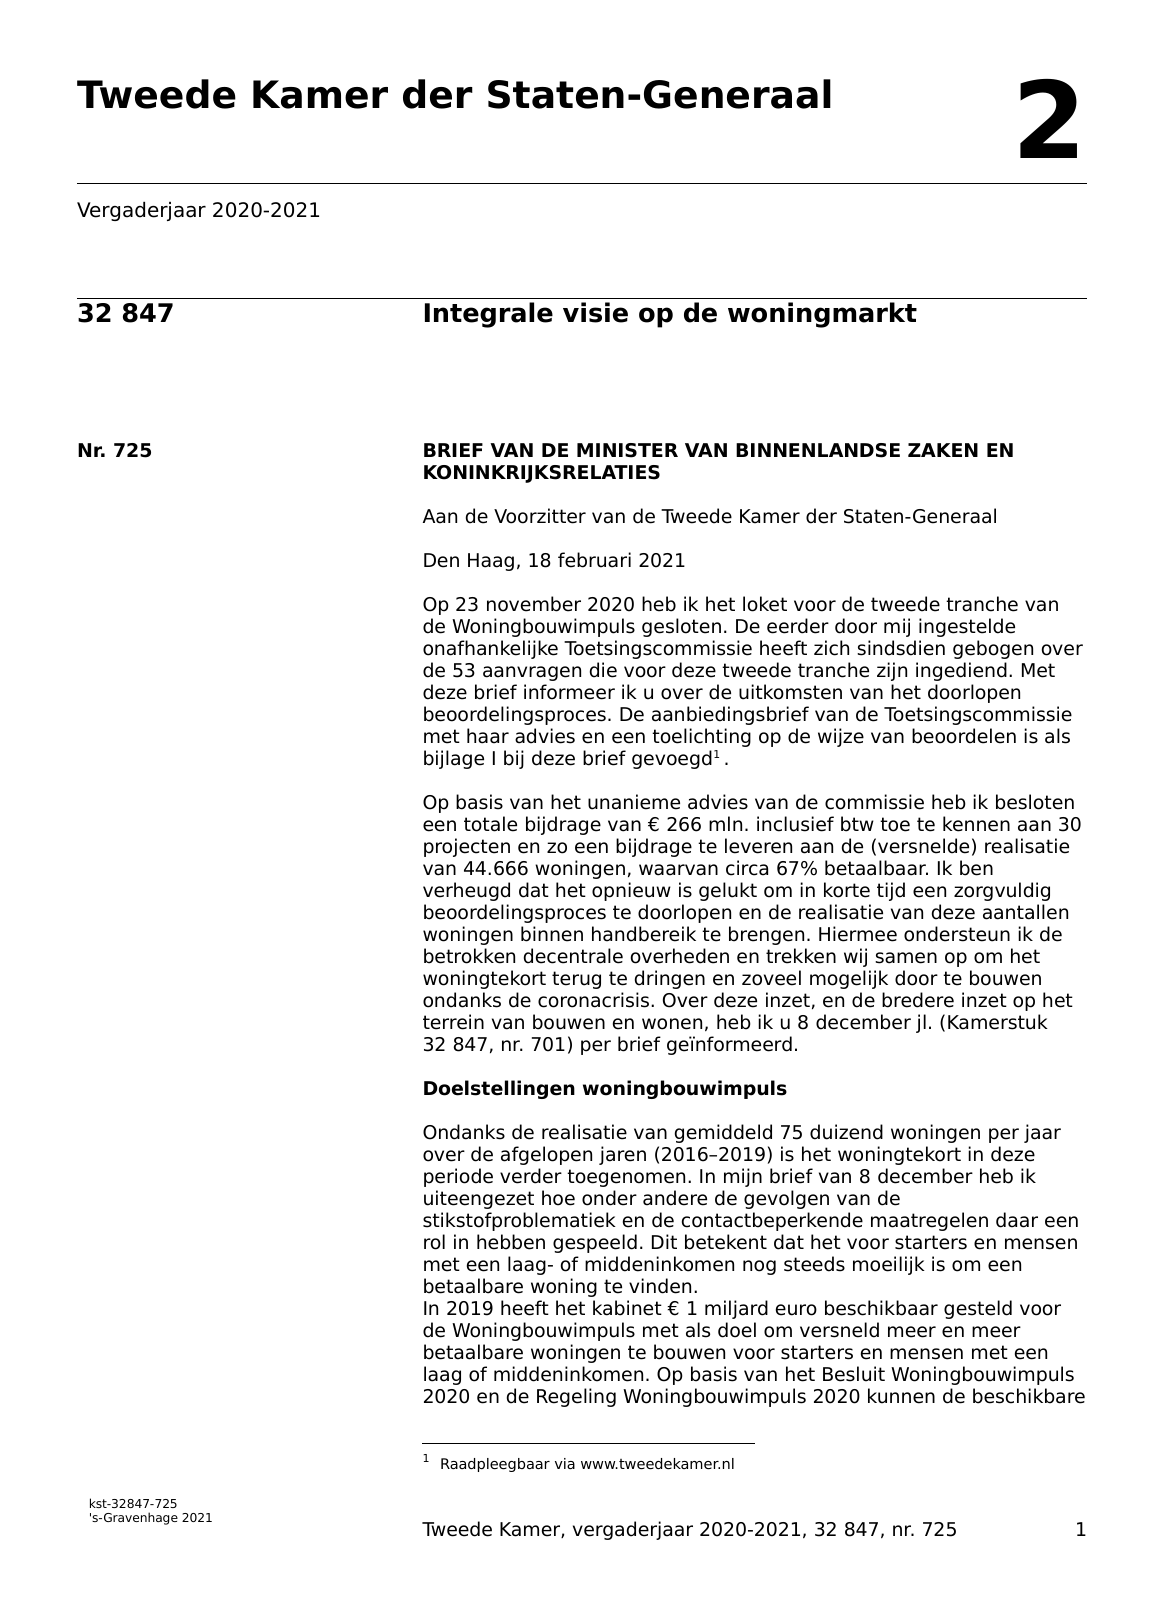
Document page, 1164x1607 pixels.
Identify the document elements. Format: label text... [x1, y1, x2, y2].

text In 2019 heeft het kabinet € 1 miljard euro beschikbaar gesteld voor de Woningbouwimpuls met als doel om versneld meer en meer betaalbare woningen te bouwen voor starters en mensen met een laag of middeninkomen. Op basis van het Besluit Woningbouwimpuls 2020 en de Regeling Woningbouwimpuls 2020 kunnen de beschikbare [422, 1298, 1087, 1408]
table_cell Vergaderjaar 2020-2021 [77, 184, 1087, 298]
table_header 2 [886, 59, 1087, 183]
text kst-32847-725 [88, 1497, 323, 1511]
text Op 23 november 2020 heb ik het loket voor de tweede tranche van de Woningbouwimpuls gesloten. De eerder door mij ingestelde onafhankelijke Toetsingscommissie heeft zich sindsdien gebogen over de 53 aanvragen die voor deze tweede tranche zijn ingediend. Met deze brief informeer ik u over de uitkomsten van het doorlopen beoordelingsproces. De aanbiedingsbrief van de Toetsingscommissie met haar advies en een toelichting op de wijze van beoordelen is als bijlage I bij deze brief gevoegd. [422, 594, 1087, 770]
subtitle Nr. 725 BRIEF VAN DE MINISTER VAN BINNENLANDSE ZAKEN EN KONINKRIJKSRELATIES [77, 440, 1087, 484]
text Den Haag, 18 februari 2021 [422, 550, 1087, 572]
table_header Tweede Kamer der Staten-Generaal [77, 59, 886, 183]
text Ondanks de realisatie van gemiddeld 75 duizend woningen per jaar over de afgelopen jaren (2016–2019) is het woningtekort in deze periode verder toegenomen. In mijn brief van 8 december heb ik uiteengezet hoe onder andere de gevolgen van de stikstofproblematiek en de contactbeperkende maatregelen daar een rol in hebben gespeeld. Dit betekent dat het voor starters en mensen met een laag- of middeninkomen nog steeds moeilijk is om een betaalbare woning te vinden. [422, 1122, 1087, 1298]
text 's-Gravenhage 2021 [88, 1511, 323, 1525]
text Aan de Voorzitter van de Tweede Kamer der Staten-Generaal [422, 506, 1087, 528]
text Op basis van het unanieme advies van de commissie heb ik besloten een totale bijdrage van € 266 mln. inclusief btw toe te kennen aan 30 projecten en zo een bijdrage te leveren aan de (versnelde) realisatie van 44.666 woningen, waarvan circa 67% betaalbaar. Ik ben verheugd dat het opnieuw is gelukt om in korte tijd een zorgvuldig beoordelingsproces te doorlopen en de realisatie van deze aantallen woningen binnen handbereik te brengen. Hiermee ondersteun ik de betrokken decentrale overheden en trekken wij samen op om het woningtekort terug te dringen en zoveel mogelijk door te bouwen ondanks de coronacrisis. Over deze inzet, en de bredere inzet op het terrein van bouwen en wonen, heb ik u 8 december jl. (Kamerstuk 32 847, nr. 701) per brief geïnformeerd. [422, 792, 1087, 1056]
text Raadpleegbaar via www.tweedekamer.nl [422, 1452, 1087, 1474]
subtitle 32 847 Integrale visie op de woningmarkt [77, 299, 1087, 329]
subtitle Doelstellingen woningbouwimpuls [422, 1078, 1087, 1100]
